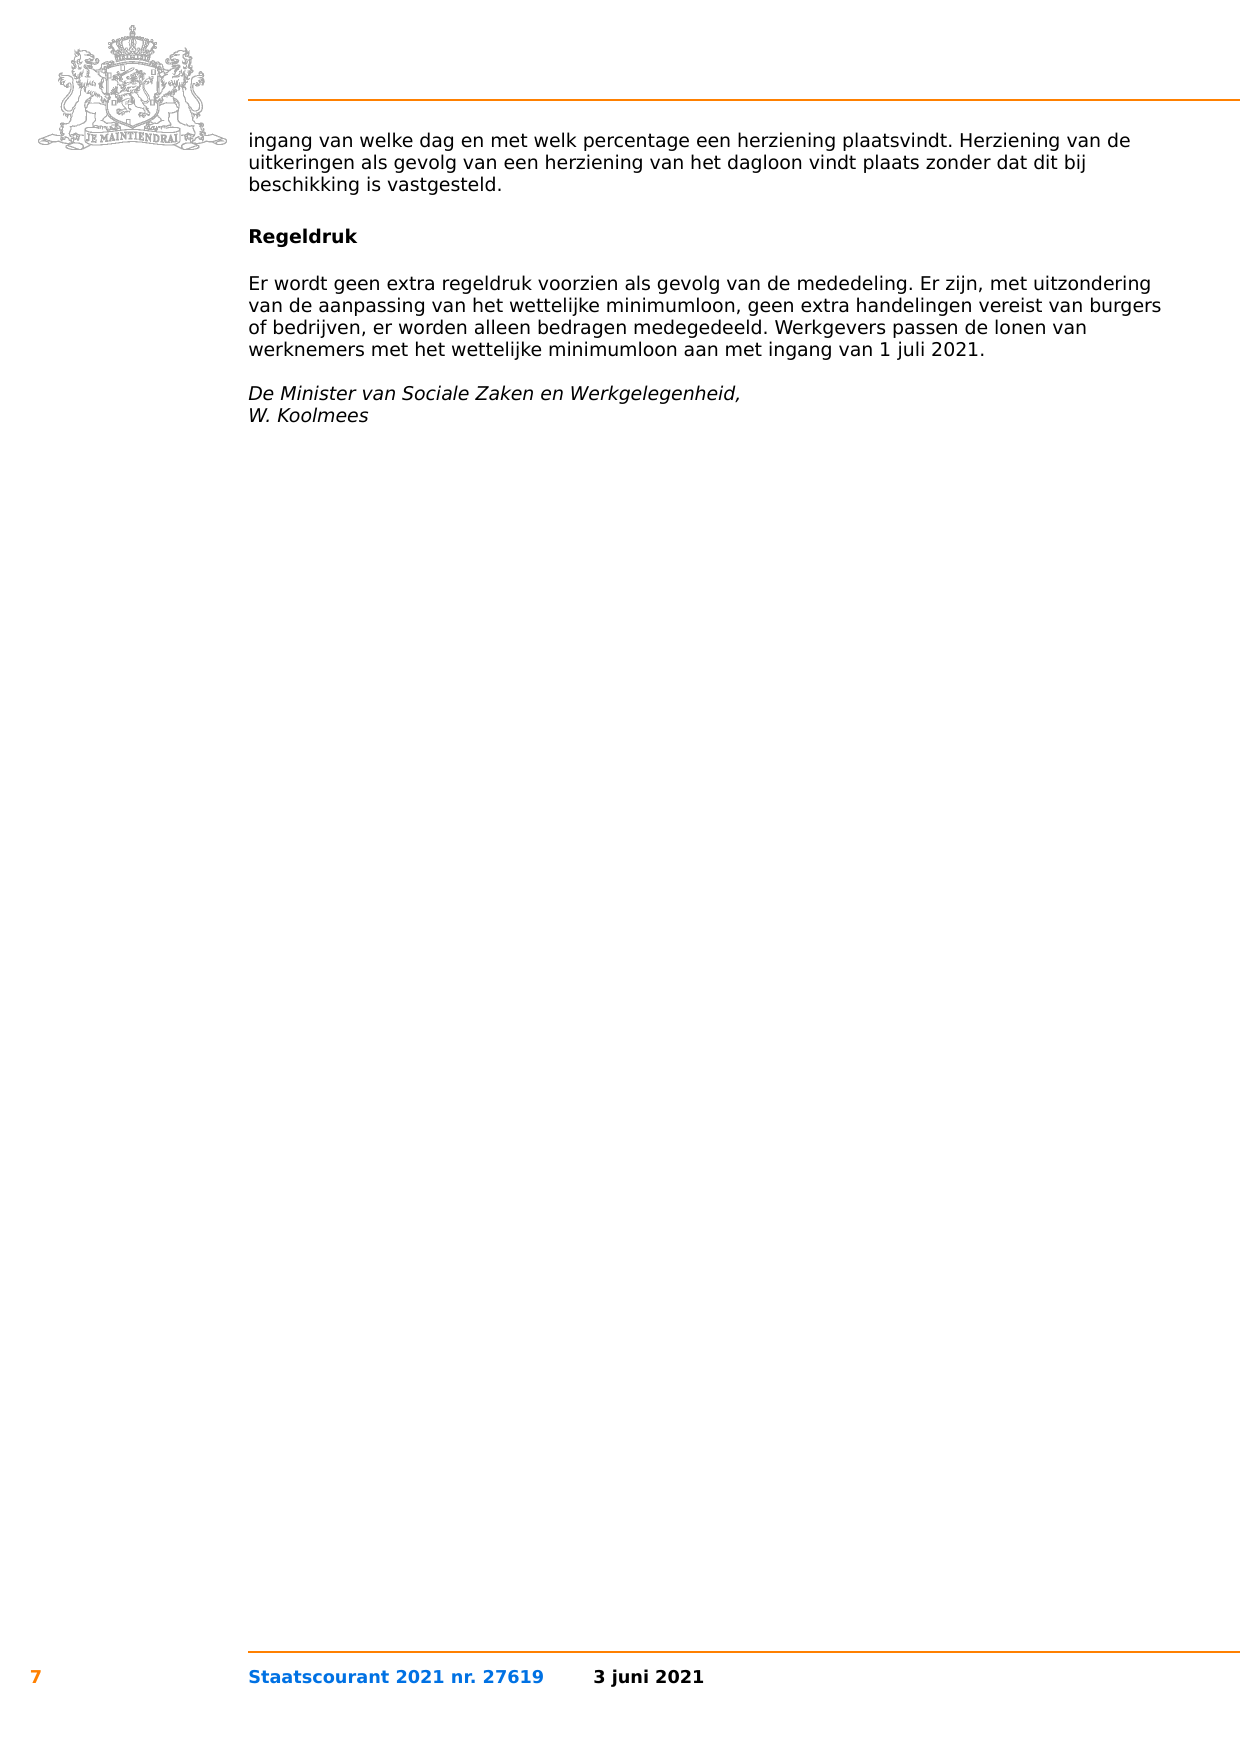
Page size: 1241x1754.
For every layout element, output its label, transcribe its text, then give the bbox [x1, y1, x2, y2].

picture [38, 25, 227, 150]
text De Minister van Sociale Zaken en Werkgelegenheid, W. Koolmees [248, 383, 1163, 427]
text Er wordt geen extra regeldruk voorzien als gevolg van de mededeling. Er zijn, met uitzondering van de aanpassing van het wettelijke minimumloon, geen extra handelingen vereist van burgers of bedrijven, er worden alleen bedragen medegedeeld. Werkgevers passen de lonen van werknemers met het wettelijke minimumloon aan met ingang van 1 juli 2021. [248, 273, 1163, 361]
text ingang van welke dag en met welk percentage een herziening plaatsvindt. Herziening van de uitkeringen als gevolg van een herziening van het dagloon vindt plaats zonder dat dit bij beschikking is vastgesteld. [248, 130, 1163, 196]
subtitle Regeldruk [248, 226, 1163, 248]
